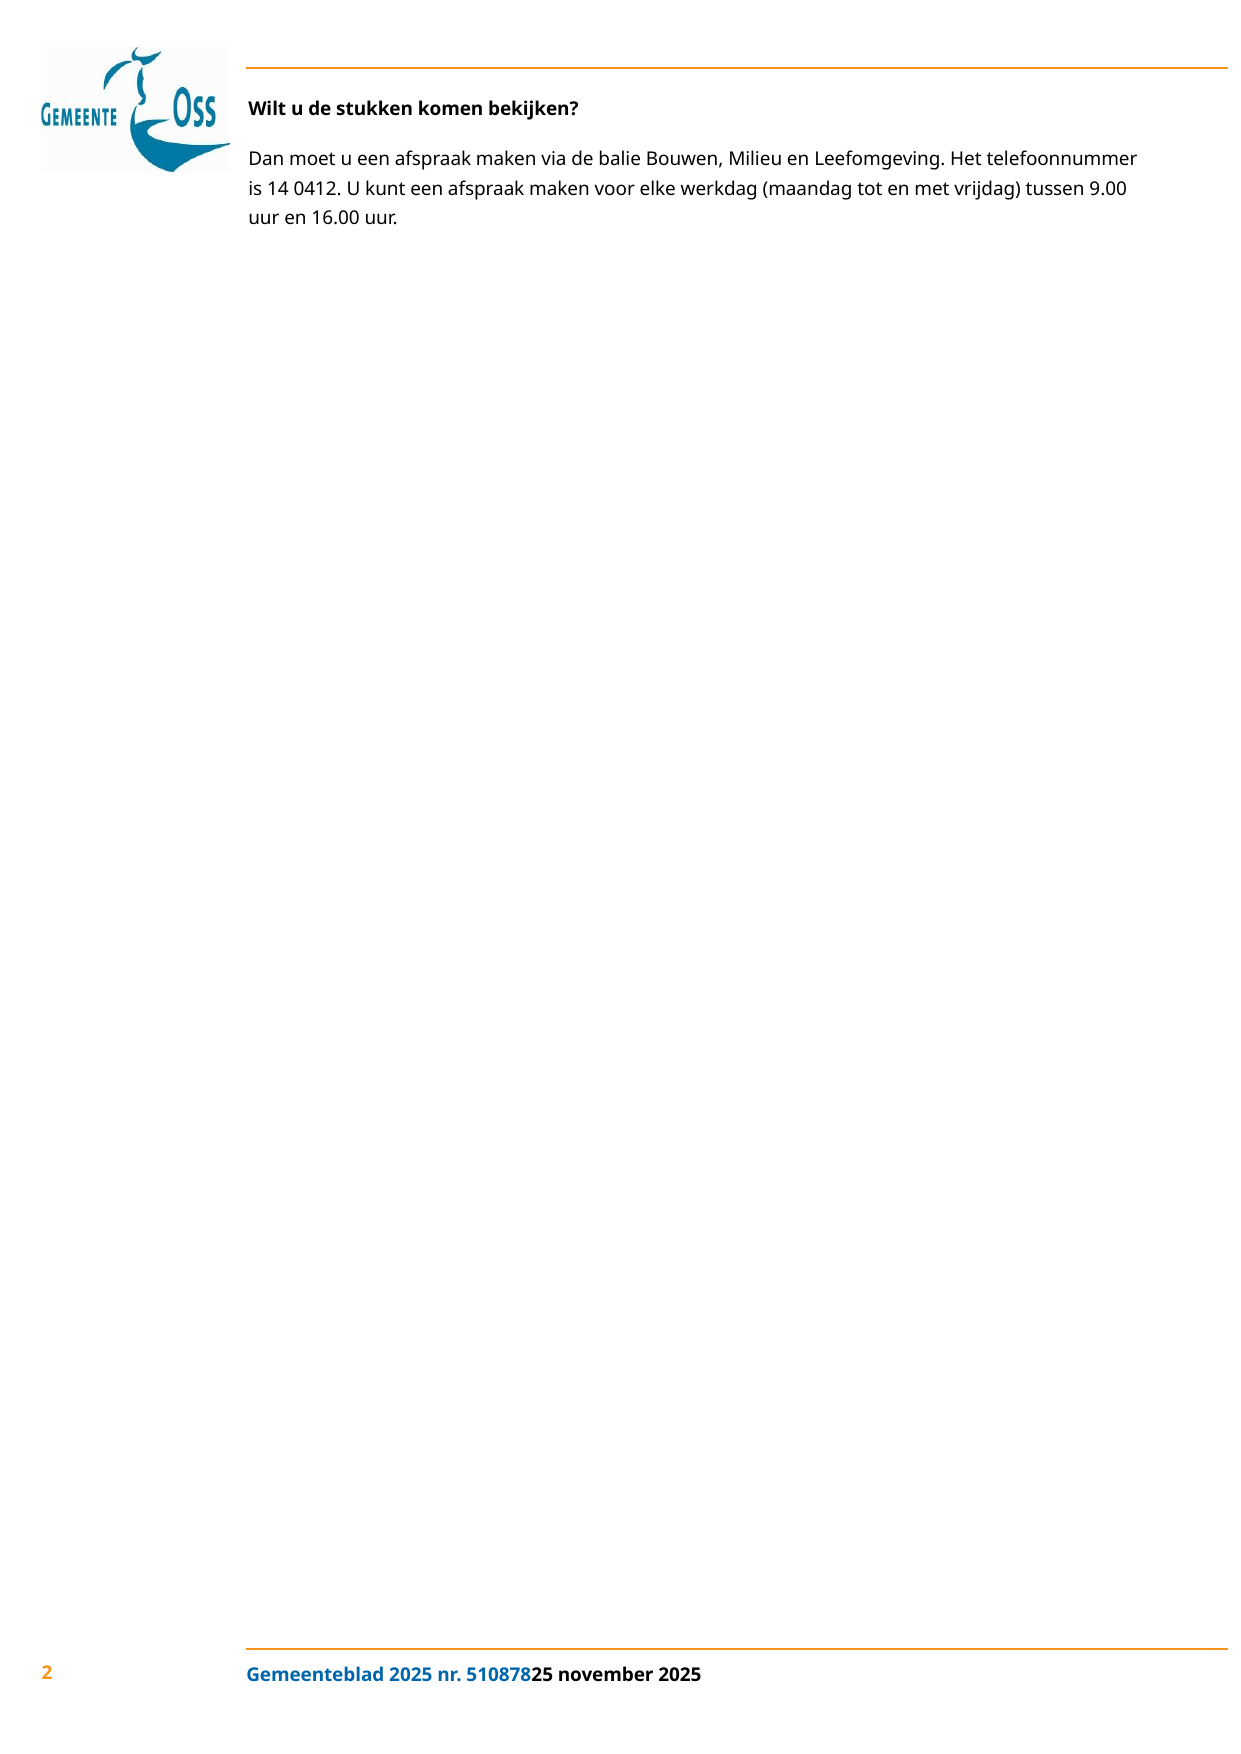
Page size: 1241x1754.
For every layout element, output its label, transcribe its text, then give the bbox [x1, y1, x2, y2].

text Wilt u de stukken komen bekijken? [248, 95, 1152, 121]
text Dan moet u een afspraak maken via de balie Bouwen, Milieu en Leefomgeving. Het telefoonnummer is 14 0412. U kunt een afspraak maken voor elke werkdag (maandag tot en met vrijdag) tussen 9.00 uur en 16.00 uur. [248, 145, 1152, 230]
picture [41, 47, 231, 172]
